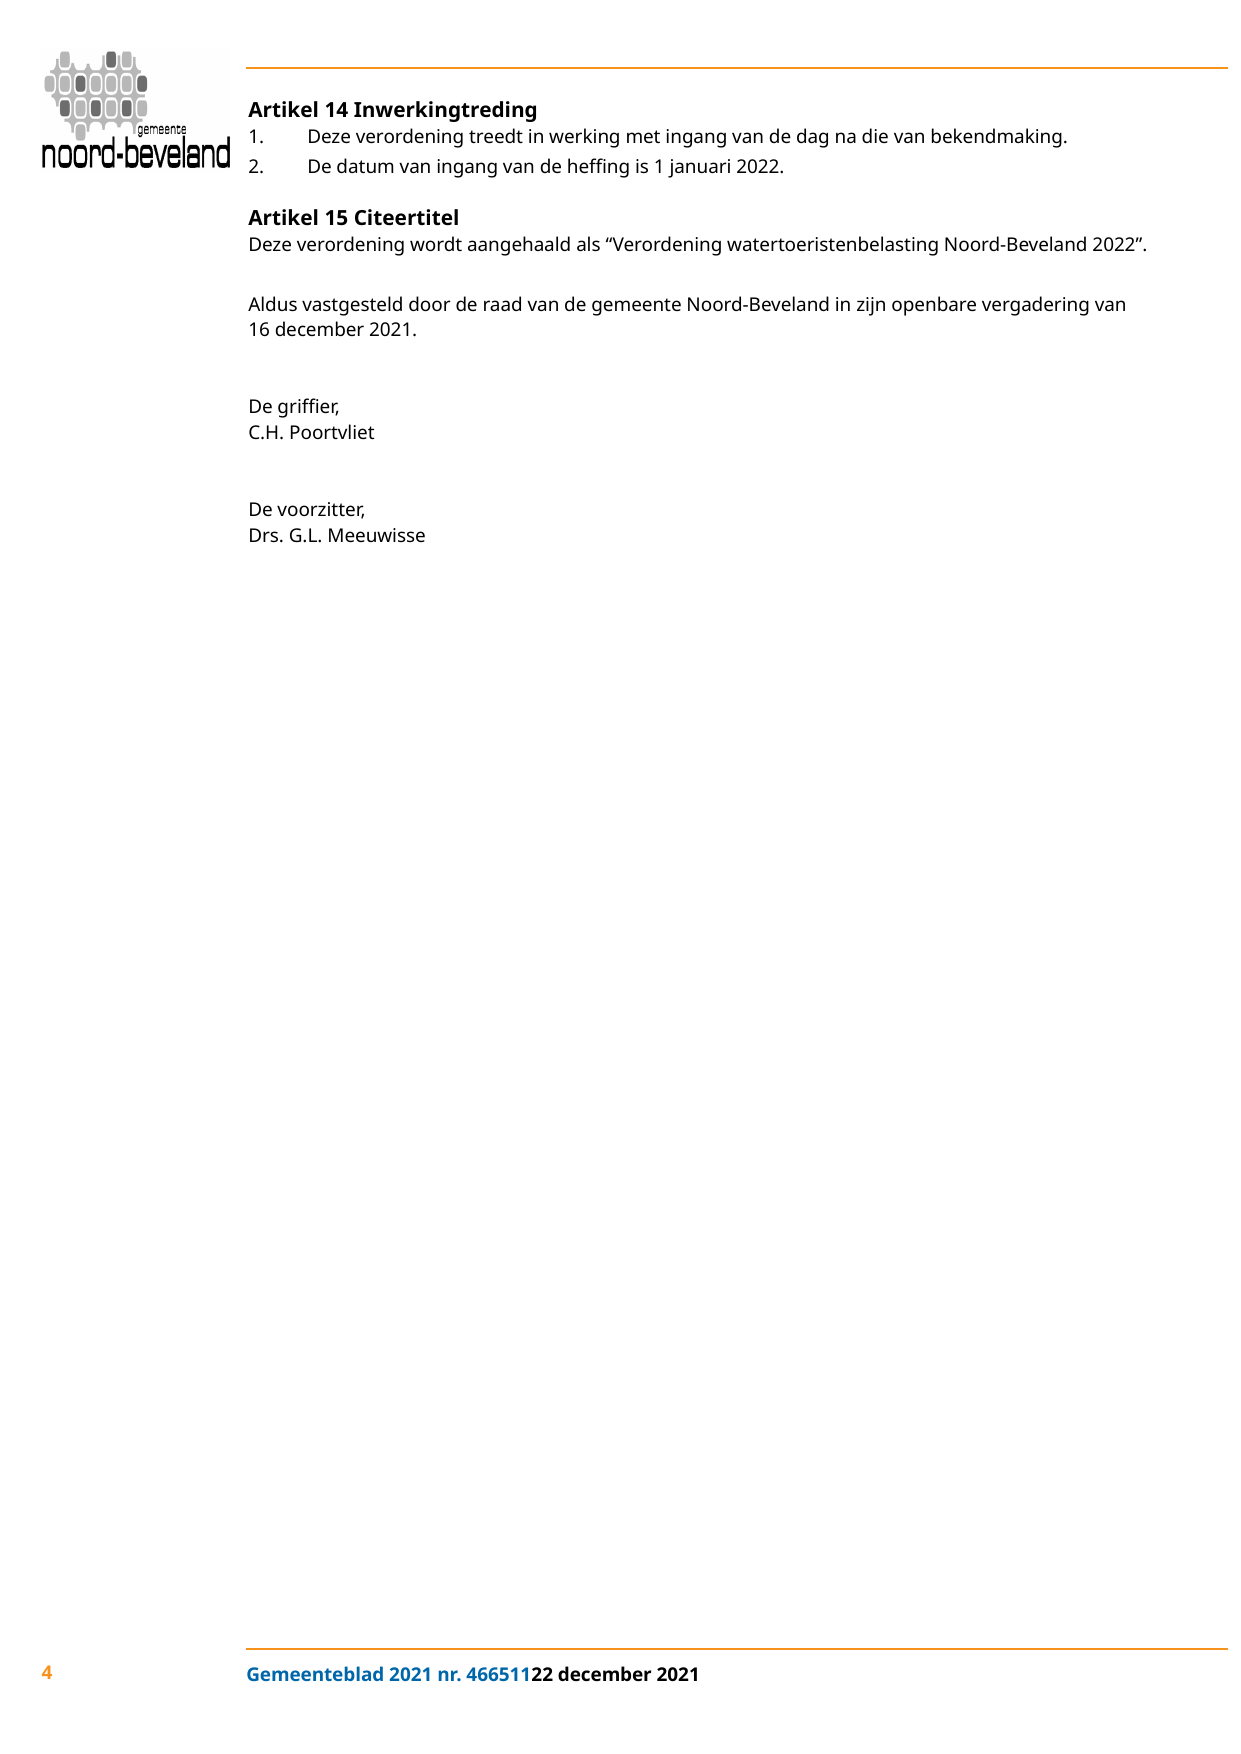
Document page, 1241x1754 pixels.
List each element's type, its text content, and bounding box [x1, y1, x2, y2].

text C.H. Poortvliet [248, 419, 1152, 445]
text De griffier, [248, 394, 1152, 419]
text Drs. G.L. Meeuwisse [248, 522, 1152, 548]
text De voorzitter, [248, 497, 1152, 522]
list De datum van ingang van de heffing is 1 januari 2022. [248, 153, 1152, 178]
list Deze verordening treedt in werking met ingang van de dag na die van bekendmaking. [248, 123, 1152, 149]
text Artikel 15 Citeertitel [248, 203, 1152, 232]
text Aldus vastgesteld door de raad van de gemeente Noord-Beveland in zijn openbare vergadering van 16 december 2021. [248, 291, 1152, 342]
picture [41, 47, 231, 172]
text Artikel 14 Inwerkingtreding [248, 95, 1152, 123]
text Deze verordening wordt aangehaald als “Verordening watertoeristenbelasting Noord-Beveland 2022”. [248, 232, 1152, 257]
